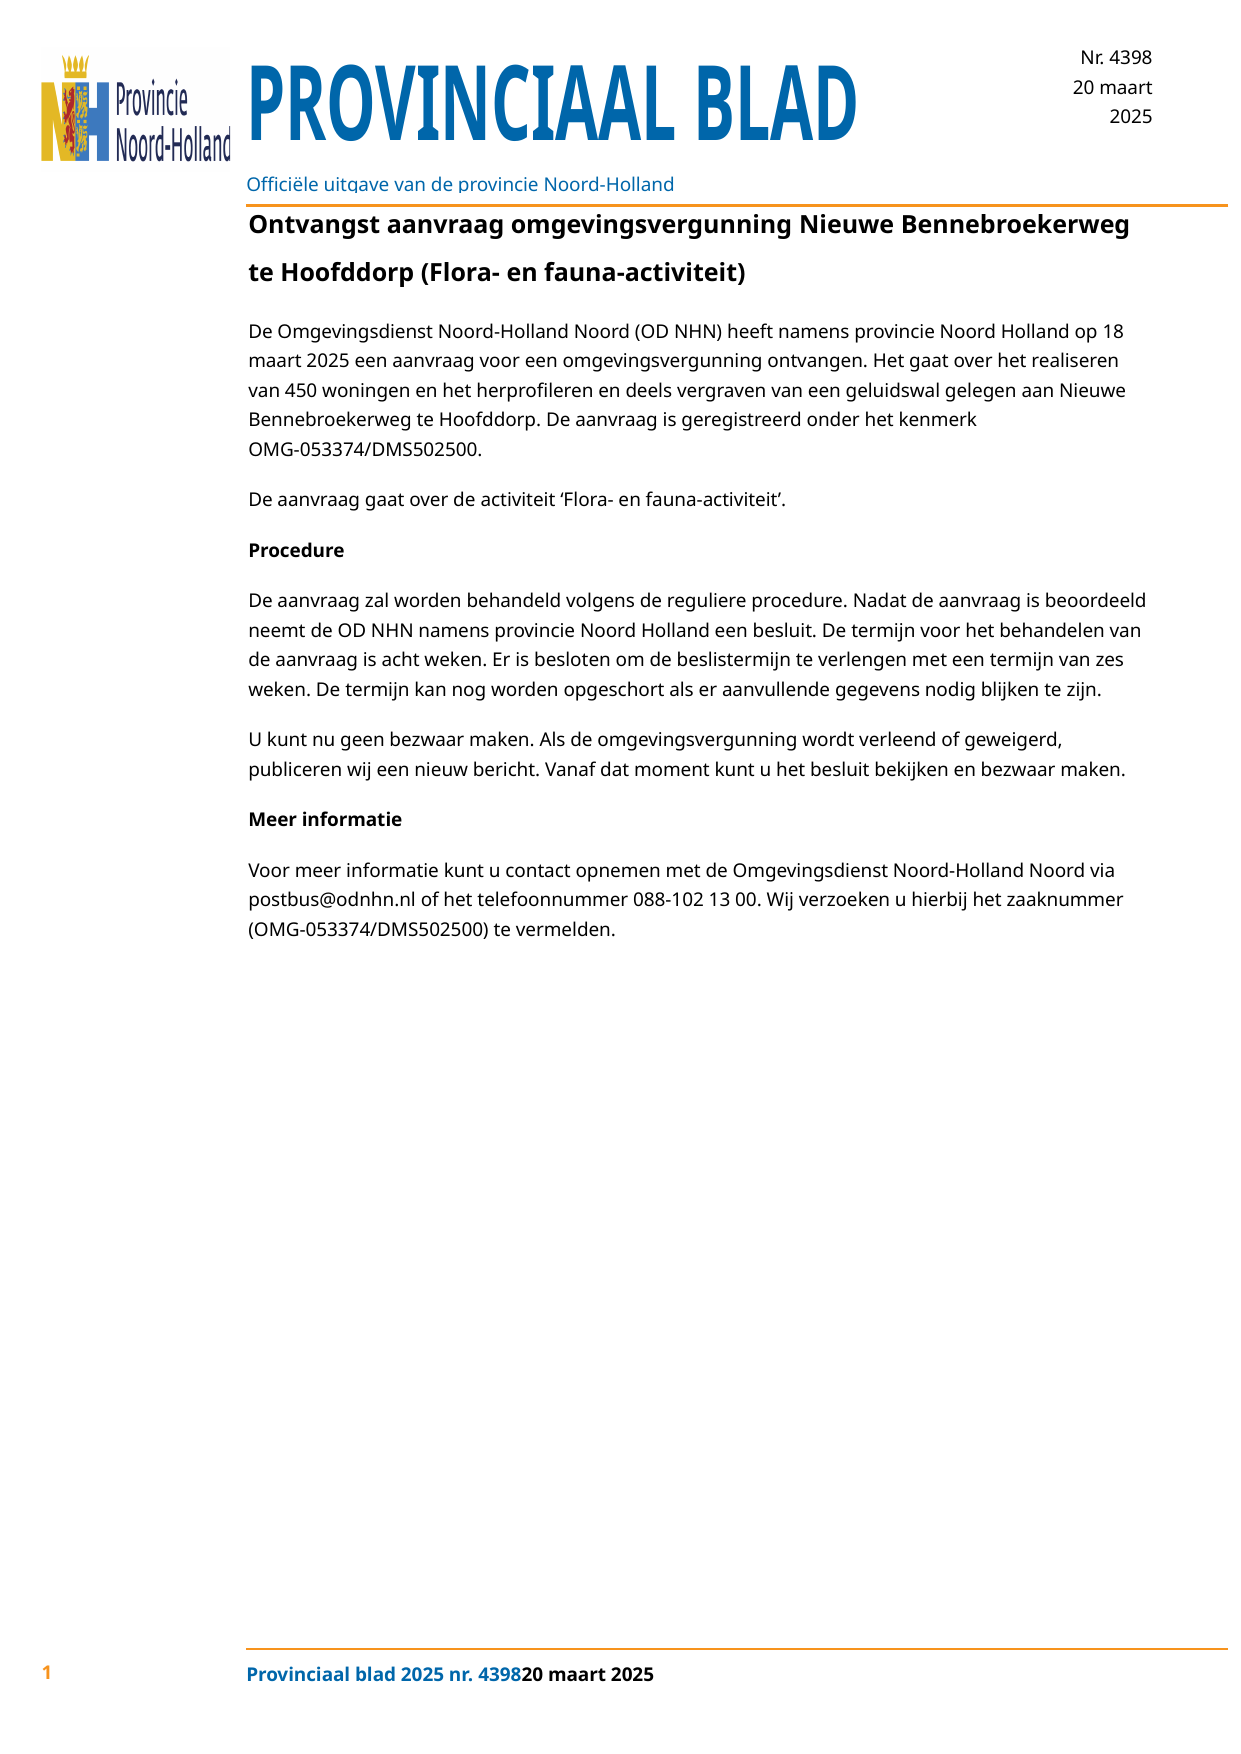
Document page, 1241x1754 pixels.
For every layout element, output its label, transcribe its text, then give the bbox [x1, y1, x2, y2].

text Procedure [248, 537, 1152, 563]
text Meer informatie [248, 807, 1152, 832]
text De Omgevingsdienst Noord-Holland Noord (OD NHN) heeft namens provincie Noord Holland op 18 maart 2025 een aanvraag voor een omgevingsvergunning ontvangen. Het gaat over het realiseren van 450 woningen en het herprofileren en deels vergraven van een geluidswal gelegen aan Nieuwe Bennebroekerweg te Hoofddorp. De aanvraag is geregistreerd onder het kenmerk OMG-053374/DMS502500. [248, 318, 1152, 462]
text Ontvangst aanvraag omgevingsvergunning Nieuwe Bennebroekerweg te Hoofddorp (Flora- en fauna-activiteit) [248, 207, 1152, 288]
text U kunt nu geen bezwaar maken. Als de omgevingsvergunning wordt verleend of geweigerd, publiceren wij een nieuw bericht. Vanaf dat moment kunt u het besluit bekijken en bezwaar maken. [248, 727, 1152, 782]
picture [41, 47, 231, 172]
text De aanvraag gaat over de activiteit ‘Flora- en fauna-activiteit’. [248, 487, 1152, 512]
text De aanvraag zal worden behandeld volgens de reguliere procedure. Nadat de aanvraag is beoordeeld neemt de OD NHN namens provincie Noord Holland een besluit. De termijn voor het behandelen van de aanvraag is acht weken. Er is besloten om de beslistermijn te verlengen met een termijn van zes weken. De termijn kan nog worden opgeschort als er aanvullende gegevens nodig blijken te zijn. [248, 587, 1152, 702]
text Voor meer informatie kunt u contact opnemen met de Omgevingsdienst Noord-Holland Noord via postbus@odnhn.nl of het telefoonnummer 088-102 13 00. Wij verzoeken u hierbij het zaaknummer (OMG-053374/DMS502500) te vermelden. [248, 857, 1152, 942]
